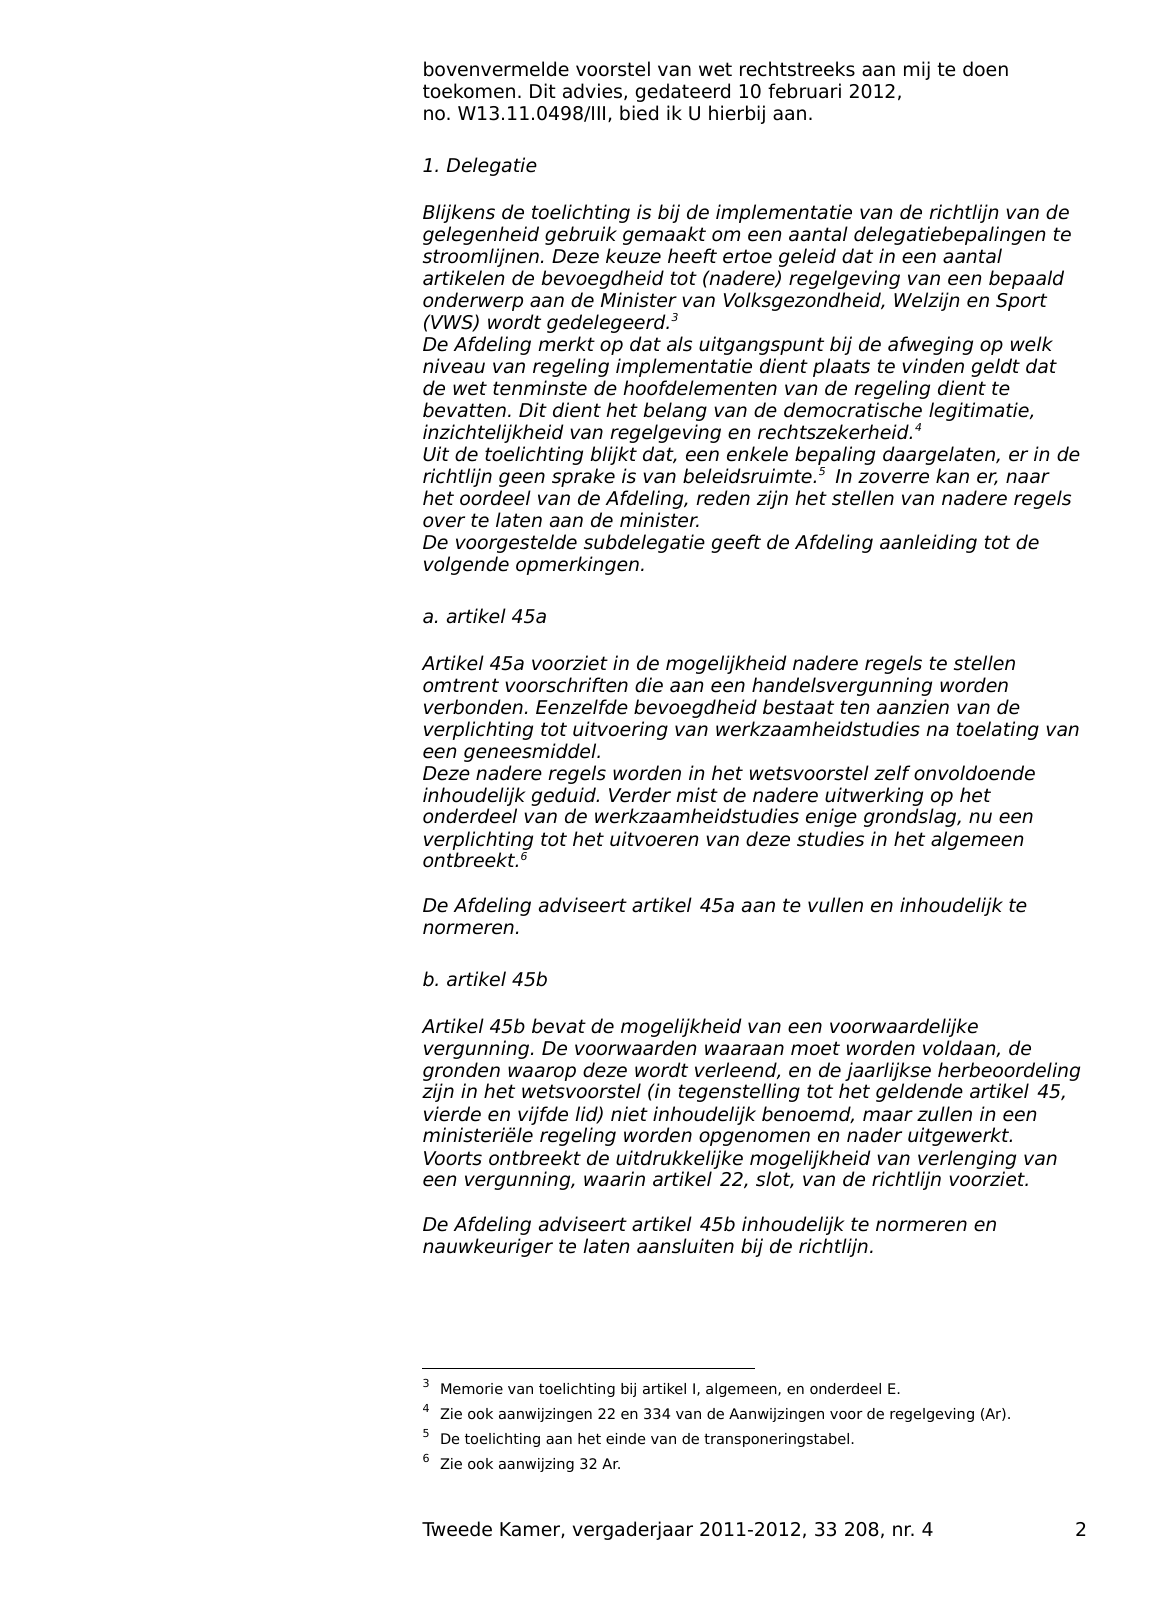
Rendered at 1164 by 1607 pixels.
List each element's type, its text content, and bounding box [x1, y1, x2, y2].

text Artikel 45a voorziet in de mogelijkheid nadere regels te stellen omtrent voorschriften die aan een handelsvergunning worden verbonden. Eenzelfde bevoegdheid bestaat ten aanzien van de verplichting tot uitvoering van werkzaamheidstudies na toelating van een geneesmiddel. [422, 653, 1087, 762]
text Blijkens de toelichting is bij de implementatie van de richtlijn van de gelegenheid gebruik gemaakt om een aantal delegatiebepalingen te stroomlijnen. Deze keuze heeft ertoe geleid dat in een aantal artikelen de bevoegdheid tot (nadere) regelgeving van een bepaald onderwerp aan de Minister van Volksgezondheid, Welzijn en Sport (VWS) wordt gedelegeerd. [422, 202, 1087, 334]
text bovenvermelde voorstel van wet rechtstreeks aan mij te doen toekomen. Dit advies, gedateerd 10 februari 2012, no. W13.11.0498/III, bied ik U hierbij aan. [422, 59, 1087, 125]
text De toelichting aan het einde van de transponeringstabel. [422, 1427, 1087, 1449]
text Deze nadere regels worden in het wetsvoorstel zelf onvoldoende inhoudelijk geduid. Verder mist de nadere uitwerking op het onderdeel van de werkzaamheidstudies enige grondslag, nu een verplichting tot het uitvoeren van deze studies in het algemeen ontbreekt. [422, 762, 1087, 872]
text Zie ook aanwijzingen 22 en 334 van de Aanwijzingen voor de regelgeving (Ar). [422, 1402, 1087, 1424]
subtitle b. artikel 45b [422, 968, 1087, 991]
subtitle 1. Delegatie [422, 155, 1087, 177]
text Uit de toelichting blijkt dat, een enkele bepaling daargelaten, er in de richtlijn geen sprake is van beleidsruimte. In zoverre kan er, naar het oordeel van de Afdeling, reden zijn het stellen van nadere regels over te laten aan de minister. [422, 444, 1087, 532]
text Zie ook aanwijzing 32 Ar. [422, 1452, 1087, 1474]
text De voorgestelde subdelegatie geeft de Afdeling aanleiding tot de volgende opmerkingen. [422, 532, 1087, 576]
subtitle a. artikel 45a [422, 606, 1087, 628]
text De Afdeling adviseert artikel 45b inhoudelijk te normeren en nauwkeuriger te laten aansluiten bij de richtlijn. [422, 1213, 1087, 1257]
text De Afdeling adviseert artikel 45a aan te vullen en inhoudelijk te normeren. [422, 894, 1087, 938]
text Artikel 45b bevat de mogelijkheid van een voorwaardelijke vergunning. De voorwaarden waaraan moet worden voldaan, de gronden waarop deze wordt verleend, en de jaarlijkse herbeoordeling zijn in het wetsvoorstel (in tegenstelling tot het geldende artikel 45, vierde en vijfde lid) niet inhoudelijk benoemd, maar zullen in een ministeriële regeling worden opgenomen en nader uitgewerkt. [422, 1016, 1087, 1147]
text Voorts ontbreekt de uitdrukkelijke mogelijkheid van verlenging van een vergunning, waarin artikel 22, slot, van de richtlijn voorziet. [422, 1147, 1087, 1191]
text Memorie van toelichting bij artikel I, algemeen, en onderdeel E. [422, 1377, 1087, 1399]
text De Afdeling merkt op dat als uitgangspunt bij de afweging op welk niveau van regeling implementatie dient plaats te vinden geldt dat de wet tenminste de hoofdelementen van de regeling dient te bevatten. Dit dient het belang van de democratische legitimatie, inzichtelijkheid van regelgeving en rechtszekerheid. [422, 334, 1087, 444]
